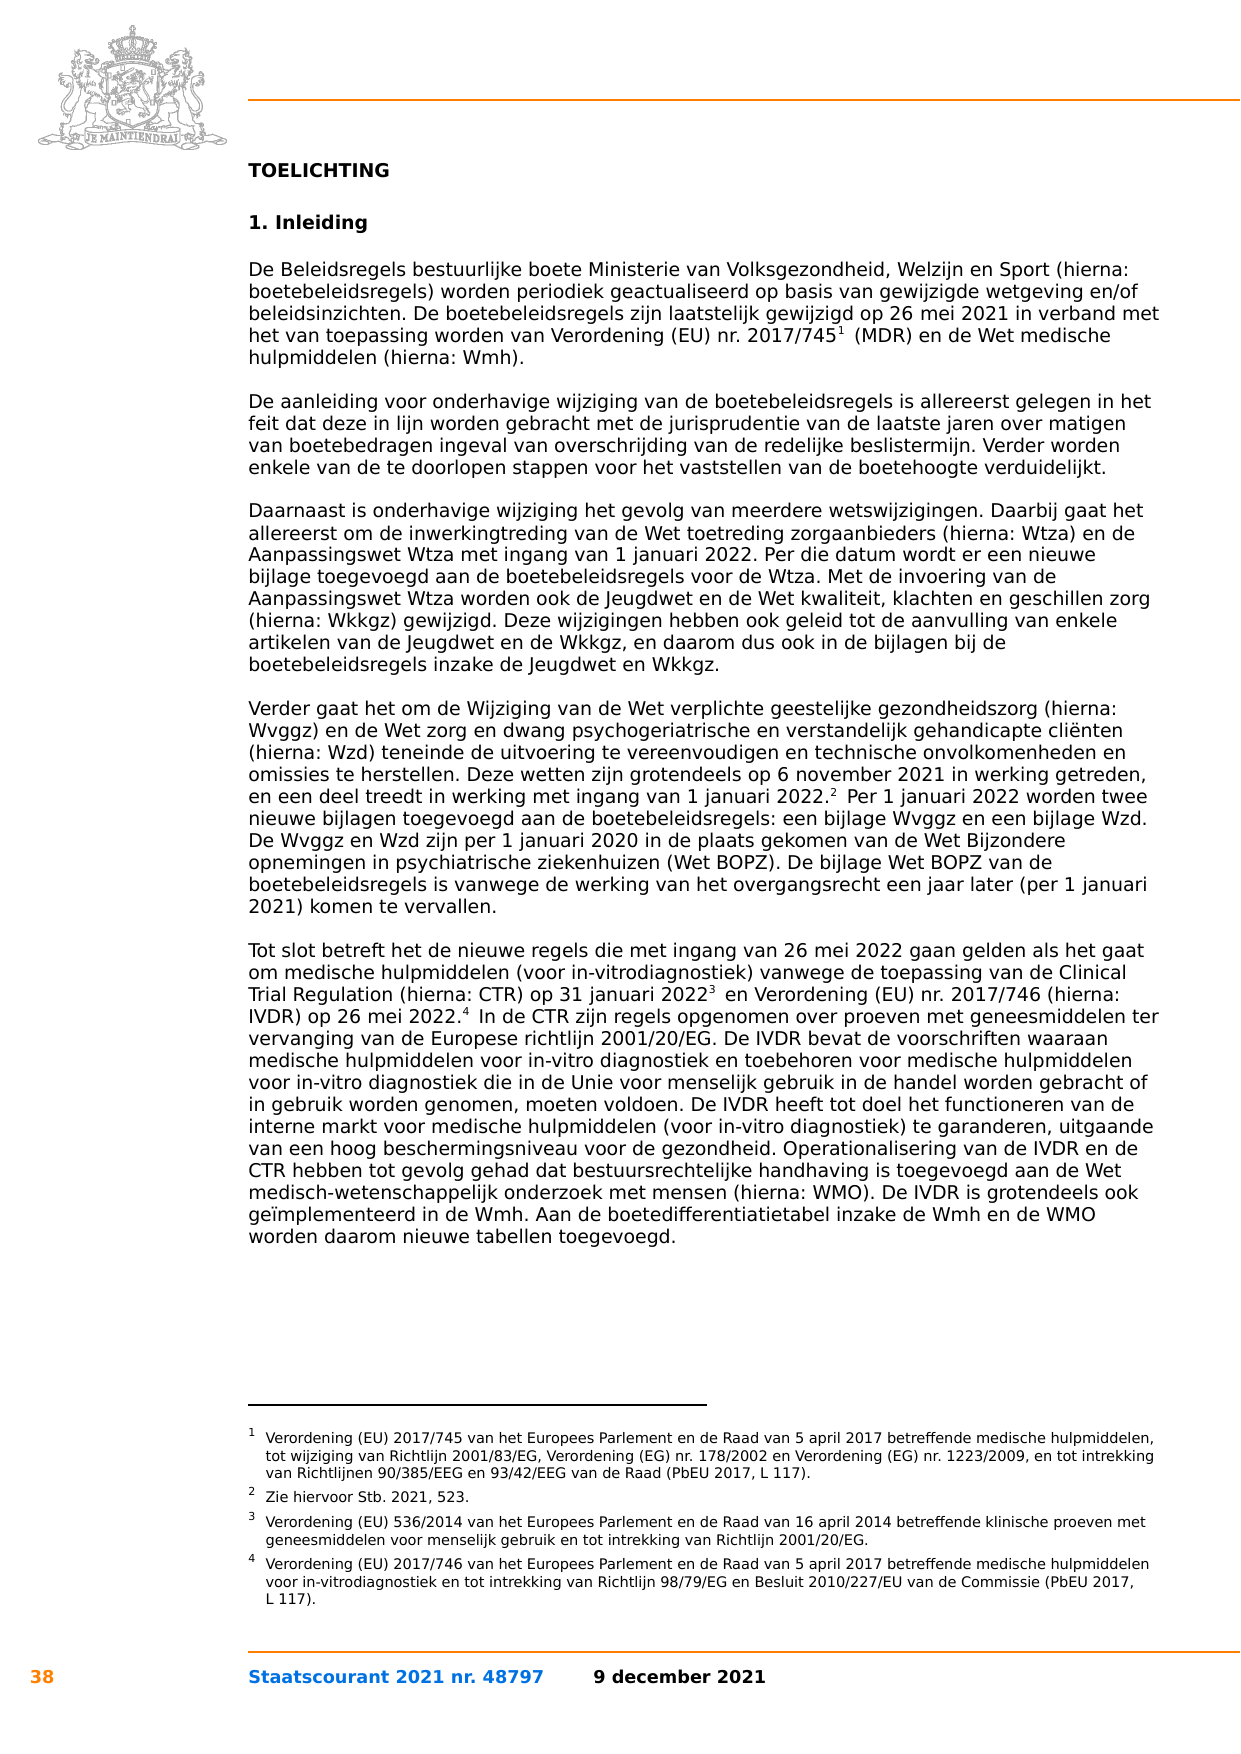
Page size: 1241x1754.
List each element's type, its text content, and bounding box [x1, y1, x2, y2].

text Verder gaat het om de Wijziging van de Wet verplichte geestelijke gezondheidszorg (hierna: Wvggz) en de Wet zorg en dwang psychogeriatrische en verstandelijk gehandicapte cliënten (hierna: Wzd) teneinde de uitvoering te vereenvoudigen en technische onvolkomenheden en omissies te herstellen. Deze wetten zijn grotendeels op 6 november 2021 in werking getreden, en een deel treedt in werking met ingang van 1 januari 2022. Per 1 januari 2022 worden twee nieuwe bijlagen toegevoegd aan de boetebeleidsregels: een bijlage Wvggz en een bijlage Wzd. De Wvggz en Wzd zijn per 1 januari 2020 in de plaats gekomen van de Wet Bijzondere opnemingen in psychiatrische ziekenhuizen (Wet BOPZ). De bijlage Wet BOPZ van de boetebeleidsregels is vanwege de werking van het overgangsrecht een jaar later (per 1 januari 2021) komen te vervallen. [248, 698, 1163, 918]
text Verordening (EU) 2017/746 van het Europees Parlement en de Raad van 5 april 2017 betreffende medische hulpmiddelen voor in-vitrodiagnostiek en tot intrekking van Richtlijn 98/79/EG en Besluit 2010/227/EU van de Commissie (PbEU 2017, L 117). [248, 1552, 1163, 1608]
text Tot slot betreft het de nieuwe regels die met ingang van 26 mei 2022 gaan gelden als het gaat om medische hulpmiddelen (voor in-vitrodiagnostiek) vanwege de toepassing van de Clinical Trial Regulation (hierna: CTR) op 31 januari 2022 en Verordening (EU) nr. 2017/746 (hierna: IVDR) op 26 mei 2022. In de CTR zijn regels opgenomen over proeven met geneesmiddelen ter vervanging van de Europese richtlijn 2001/20/EG. De IVDR bevat de voorschriften waaraan medische hulpmiddelen voor in-vitro diagnostiek en toebehoren voor medische hulpmiddelen voor in-vitro diagnostiek die in de Unie voor menselijk gebruik in de handel worden gebracht of in gebruik worden genomen, moeten voldoen. De IVDR heeft tot doel het functioneren van de interne markt voor medische hulpmiddelen (voor in-vitro diagnostiek) te garanderen, uitgaande van een hoog beschermingsniveau voor de gezondheid. Operationalisering van de IVDR en de CTR hebben tot gevolg gehad dat bestuursrechtelijke handhaving is toegevoegd aan de Wet medisch-wetenschappelijk onderzoek met mensen (hierna: WMO). De IVDR is grotendeels ook geïmplementeerd in de Wmh. Aan de boetedifferentiatietabel inzake de Wmh en de WMO worden daarom nieuwe tabellen toegevoegd. [248, 940, 1163, 1247]
text Verordening (EU) 2017/745 van het Europees Parlement en de Raad van 5 april 2017 betreffende medische hulpmiddelen, tot wijziging van Richtlijn 2001/83/EG, Verordening (EG) nr. 178/2002 en Verordening (EG) nr. 1223/2009, en tot intrekking van Richtlijnen 90/385/EEG en 93/42/EEG van de Raad (PbEU 2017, L 117). [248, 1426, 1163, 1482]
text Daarnaast is onderhavige wijziging het gevolg van meerdere wetswijzigingen. Daarbij gaat het allereerst om de inwerkingtreding van de Wet toetreding zorgaanbieders (hierna: Wtza) en de Aanpassingswet Wtza met ingang van 1 januari 2022. Per die datum wordt er een nieuwe bijlage toegevoegd aan de boetebeleidsregels voor de Wtza. Met de invoering van de Aanpassingswet Wtza worden ook de Jeugdwet en de Wet kwaliteit, klachten en geschillen zorg (hierna: Wkkgz) gewijzigd. Deze wijzigingen hebben ook geleid tot de aanvulling van enkele artikelen van de Jeugdwet en de Wkkgz, en daarom dus ook in de bijlagen bij de boetebeleidsregels inzake de Jeugdwet en Wkkgz. [248, 500, 1163, 676]
subtitle 1. Inleiding [248, 212, 1163, 234]
text Zie hiervoor Stb. 2021, 523. [248, 1485, 1163, 1507]
text De Beleidsregels bestuurlijke boete Ministerie van Volksgezondheid, Welzijn en Sport (hierna: boetebeleidsregels) worden periodiek geactualiseerd op basis van gewijzigde wetgeving en/of beleidsinzichten. De boetebeleidsregels zijn laatstelijk gewijzigd op 26 mei 2021 in verband met het van toepassing worden van Verordening (EU) nr. 2017/745 (MDR) en de Wet medische hulpmiddelen (hierna: Wmh). [248, 259, 1163, 369]
text Verordening (EU) 536/2014 van het Europees Parlement en de Raad van 16 april 2014 betreffende klinische proeven met geneesmiddelen voor menselijk gebruik en tot intrekking van Richtlijn 2001/20/EG. [248, 1510, 1163, 1549]
picture [38, 25, 227, 150]
subtitle TOELICHTING [248, 160, 1163, 182]
text De aanleiding voor onderhavige wijziging van de boetebeleidsregels is allereerst gelegen in het feit dat deze in lijn worden gebracht met de jurisprudentie van de laatste jaren over matigen van boetebedragen ingeval van overschrijding van de redelijke beslistermijn. Verder worden enkele van de te doorlopen stappen voor het vaststellen van de boetehoogte verduidelijkt. [248, 391, 1163, 478]
